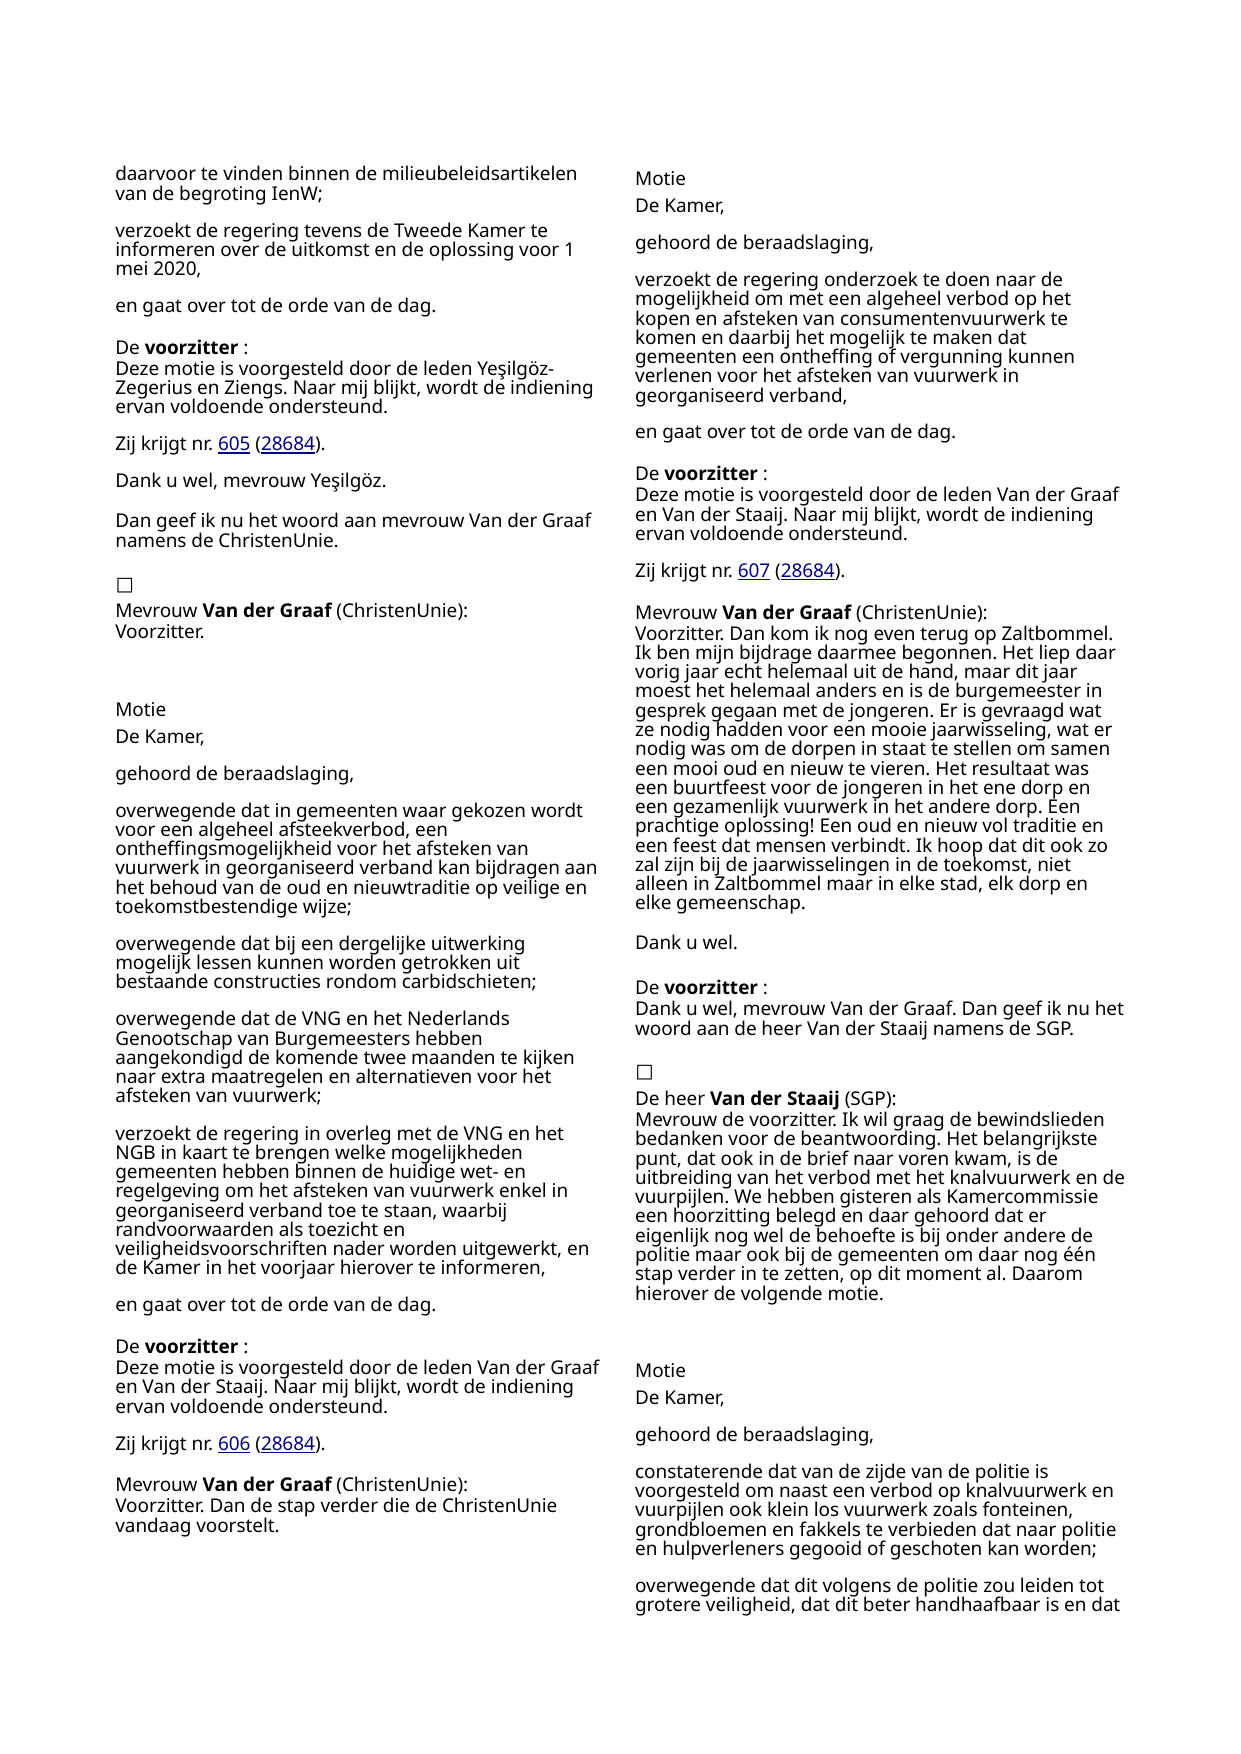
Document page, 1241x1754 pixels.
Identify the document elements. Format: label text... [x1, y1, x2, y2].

text verzoekt de regering in overleg met de VNG en het NGB in kaart te brengen welke mogelijkheden gemeenten hebben binnen de huidige wet- en regelgeving om het afsteken van vuurwerk enkel in georganiseerd verband toe te staan, waarbij randvoorwaarden als toezicht en veiligheidsvoorschriften nader worden uitgewerkt, en de Kamer in het voorjaar hierover te informeren, [115, 1124, 605, 1279]
text Deze motie is voorgesteld door de leden Van der Graaf en Van der Staaij. Naar mij blijkt, wordt de indiening ervan voldoende ondersteund. [115, 1359, 605, 1417]
text verzoekt de regering onderzoek te doen naar de mogelijkheid om met een algeheel verbod op het kopen en afsteken van consumentenvuurwerk te komen en daarbij het mogelijk te maken dat gemeenten een ontheffing of vergunning kunnen verlenen voor het afsteken van vuurwerk in georganiseerd verband, [635, 271, 1125, 406]
text verzoekt de regering tevens de Tweede Kamer te informeren over de uitkomst en de oplossing voor 1 mei 2020, [115, 222, 605, 279]
text constaterende dat van de zijde van de politie is voorgesteld om naast een verbod op knalvuurwerk en vuurpijlen ook klein los vuurwerk zoals fonteinen, grondbloemen en fakkels te verbieden dat naar politie en hulpverleners gegooid of geschoten kan worden; [635, 1463, 1125, 1559]
text en gaat over tot de orde van de dag. [635, 423, 1125, 443]
text Zij krijgt nr. 606 (28684). [115, 1434, 605, 1454]
text Deze motie is voorgesteld door de leden Van der Graaf en Van der Staaij. Naar mij blijkt, wordt de indiening ervan voldoende ondersteund. [635, 486, 1125, 544]
text overwegende dat dit volgens de politie zou leiden tot grotere veiligheid, dat dit beter handhaafbaar is en dat [635, 1577, 1125, 1615]
text De Kamer, [635, 1389, 1125, 1408]
text ⬜ [635, 1059, 1125, 1085]
text overwegende dat bij een dergelijke uitwerking mogelijk lessen kunnen worden getrokken uit bestaande constructies rondom carbidschieten; [115, 935, 605, 993]
text De voorzitter : [115, 1333, 605, 1359]
text Dan geef ik nu het woord aan mevrouw Van der Graaf namens de ChristenUnie. [115, 512, 605, 551]
text Motie [115, 696, 605, 722]
text De voorzitter : [635, 974, 1125, 1000]
text De voorzitter : [115, 334, 605, 360]
text daarvoor te vinden binnen de milieubeleidsartikelen van de begroting IenW; [115, 165, 605, 204]
text Voorzitter. Dan de stap verder die de ChristenUnie vandaag voorstelt. [115, 1497, 605, 1536]
text gehoord de beraadslaging, [635, 1426, 1125, 1445]
text Voorzitter. [115, 623, 605, 642]
text gehoord de beraadslaging, [115, 764, 605, 784]
text Mevrouw Van der Graaf (ChristenUnie): [115, 1472, 605, 1497]
text De voorzitter : [635, 461, 1125, 486]
text Mevrouw de voorzitter. Ik wil graag de bewindslieden bedanken voor de beantwoording. Het belangrijkste punt, dat ook in de brief naar voren kwam, is de uitbreiding van het verbod met het knalvuurwerk en de vuurpijlen. We hebben gisteren als Kamercommissie een hoorzitting belegd en daar gehoord dat er eigenlijk nog wel de behoefte is bij onder andere de politie maar ook bij de gemeenten om daar nog één stap verder in te zetten, op dit moment al. Daarom hierover de volgende motie. [635, 1111, 1125, 1304]
text Zij krijgt nr. 607 (28684). [635, 562, 1125, 581]
text Voorzitter. Dan kom ik nog even terug op Zaltbommel. Ik ben mijn bijdrage daarmee begonnen. Het liep daar vorig jaar echt helemaal uit de hand, maar dit jaar moest het helemaal anders en is de burgemeester in gesprek gegaan met de jongeren. Er is gevraagd wat ze nodig hadden voor een mooie jaarwisseling, wat er nodig was om de dorpen in staat te stellen om samen een mooi oud en nieuw te vieren. Het resultaat was een buurtfeest voor de jongeren in het ene dorp en een gezamenlijk vuurwerk in het andere dorp. Een prachtige oplossing! Een oud en nieuw vol traditie en een feest dat mensen verbindt. Ik hoop dat dit ook zo zal zijn bij de jaarwisselingen in de toekomst, niet alleen in Zaltbommel maar in elke stad, elk dorp en elke gemeenschap. [635, 624, 1125, 914]
text Dank u wel, mevrouw Van der Graaf. Dan geef ik nu het woord aan de heer Van der Staaij namens de SGP. [635, 1000, 1125, 1039]
text gehoord de beraadslaging, [635, 234, 1125, 253]
text en gaat over tot de orde van de dag. [115, 1296, 605, 1316]
text Motie [635, 1357, 1125, 1383]
text Dank u wel. [635, 934, 1125, 954]
text De Kamer, [115, 728, 605, 747]
text Mevrouw Van der Graaf (ChristenUnie): [115, 597, 605, 623]
text De heer Van der Staaij (SGP): [635, 1085, 1125, 1111]
text Zij krijgt nr. 605 (28684). [115, 435, 605, 454]
text overwegende dat in gemeenten waar gekozen wordt voor een algeheel afsteekverbod, een ontheffingsmogelijkheid voor het afsteken van vuurwerk in georganiseerd verband kan bijdragen aan het behoud van de oud en nieuwtraditie op veilige en toekomstbestendige wijze; [115, 802, 605, 917]
text De Kamer, [635, 197, 1125, 216]
text overwegende dat de VNG en het Nederlands Genootschap van Burgemeesters hebben aangekondigd de komende twee maanden te kijken naar extra maatregelen en alternatieven voor het afsteken van vuurwerk; [115, 1010, 605, 1107]
text ⬜ [115, 572, 605, 597]
text en gaat over tot de orde van de dag. [115, 297, 605, 316]
text Motie [635, 165, 1125, 191]
text Deze motie is voorgesteld door de leden Yeşilgöz-Zegerius en Ziengs. Naar mij blijkt, wordt de indiening ervan voldoende ondersteund. [115, 360, 605, 418]
text Mevrouw Van der Graaf (ChristenUnie): [635, 599, 1125, 624]
text Dank u wel, mevrouw Yeşilgöz. [115, 472, 605, 492]
